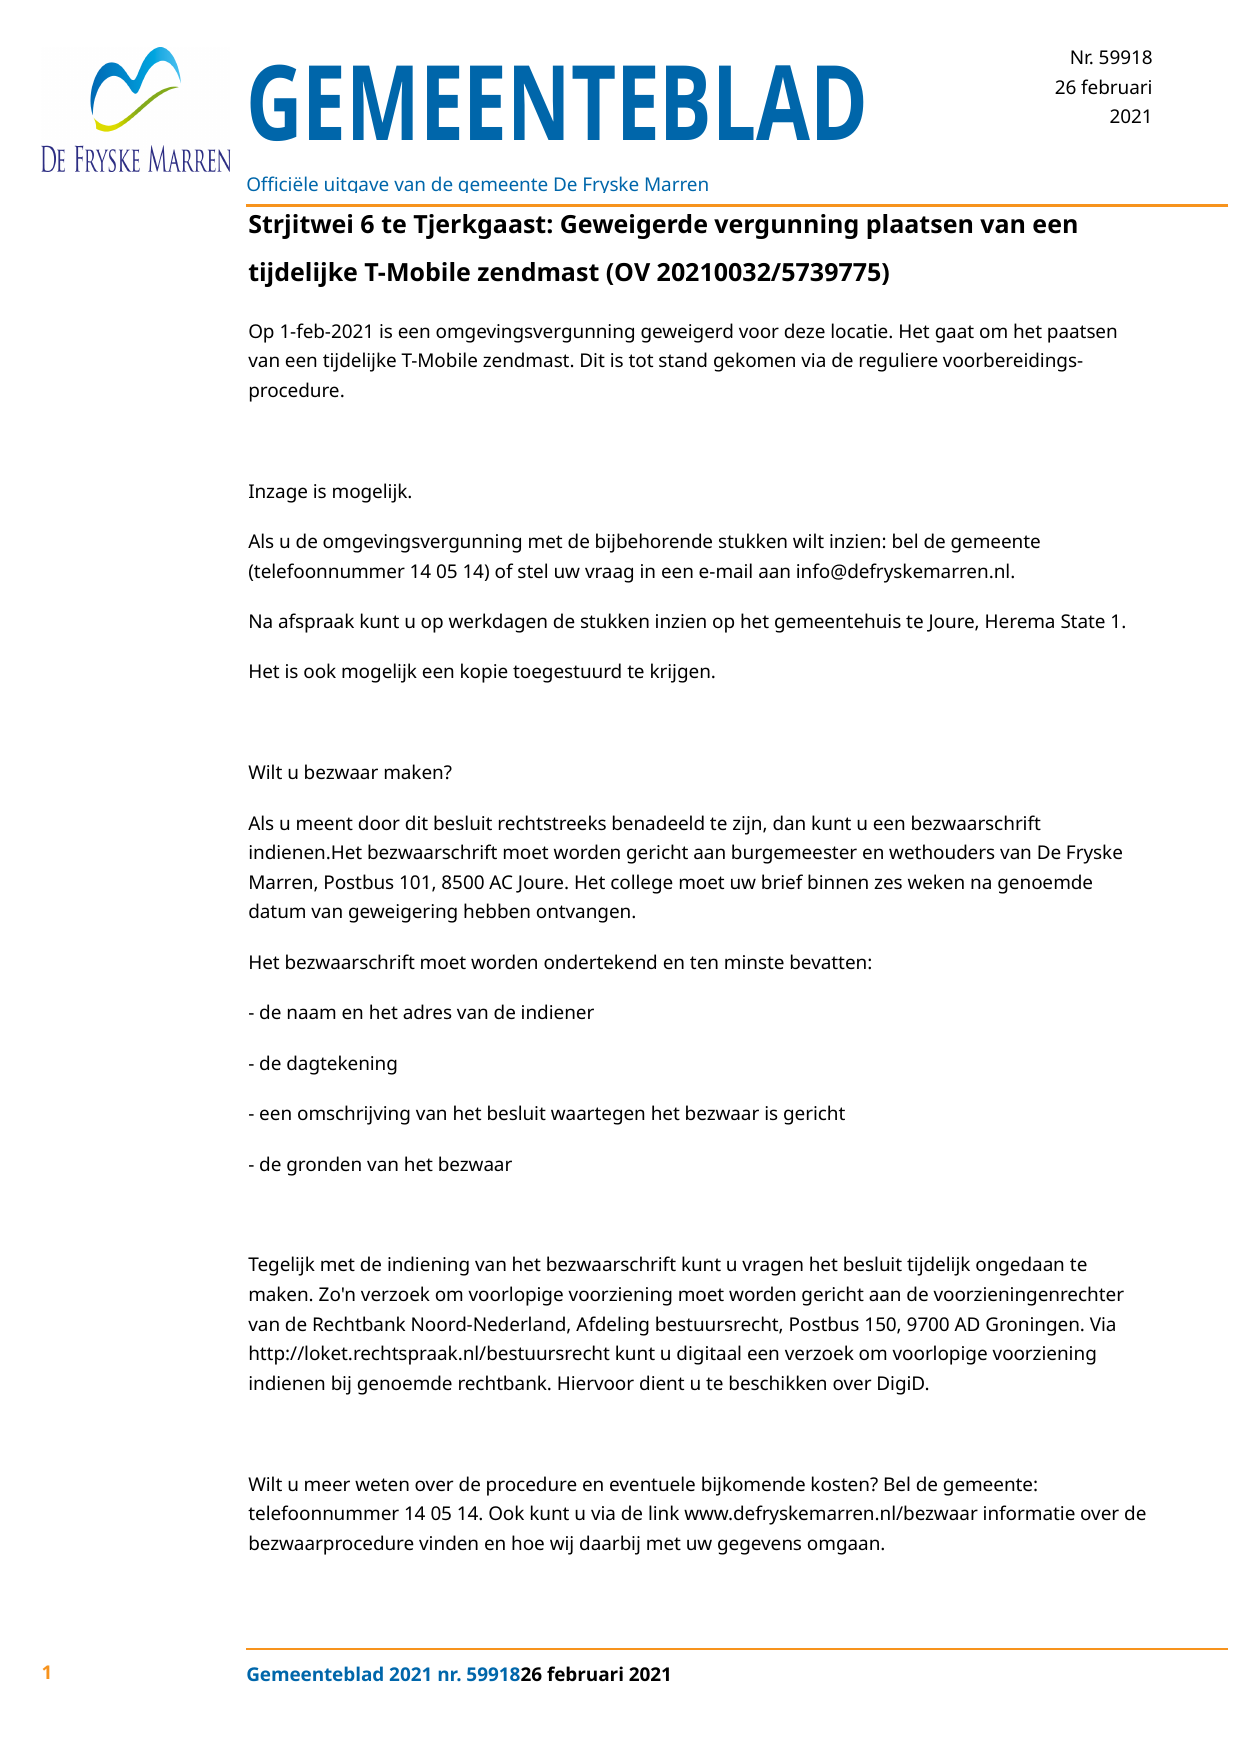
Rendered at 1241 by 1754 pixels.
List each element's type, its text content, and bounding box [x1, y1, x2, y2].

text Als u meent door dit besluit rechtstreeks benadeeld te zijn, dan kunt u een bezwaarschrift indienen.Het bezwaarschrift moet worden gericht aan burgemeester en wethouders van De Fryske Marren, Postbus 101, 8500 AC Joure. Het college moet uw brief binnen zes weken na genoemde datum van geweigering hebben ontvangen. [248, 810, 1152, 924]
text Wilt u bezwaar maken? [248, 759, 1152, 785]
text Strjitwei 6 te Tjerkgaast: Geweigerde vergunning plaatsen van een tijdelijke T-Mobile zendmast (OV 20210032/5739775) [248, 207, 1152, 288]
text Tegelijk met de indiening van het bezwaarschrift kunt u vragen het besluit tijdelijk ongedaan te maken. Zo'n verzoek om voorlopige voorziening moet worden gericht aan de voorzieningenrechter van de Rechtbank Noord-Nederland, Afdeling bestuursrecht, Postbus 150, 9700 AD Groningen. Via http://loket.rechtspraak.nl/bestuursrecht kunt u digitaal een verzoek om voorlopige voorziening indienen bij genoemde rechtbank. Hiervoor dient u te beschikken over DigiD. [248, 1252, 1152, 1396]
text Het is ook mogelijk een kopie toegestuurd te krijgen. [248, 659, 1152, 684]
text Op 1-feb-2021 is een omgevingsvergunning geweigerd voor deze locatie. Het gaat om het paatsen van een tijdelijke T-Mobile zendmast. Dit is tot stand gekomen via de reguliere voorbereidings- procedure. [248, 318, 1152, 403]
text - de naam en het adres van de indiener [248, 999, 1152, 1025]
text Na afspraak kunt u op werkdagen de stukken inzien op het gemeentehuis te Joure, Herema State 1. [248, 608, 1152, 634]
text Inzage is mogelijk. [248, 478, 1152, 504]
text - de dagtekening [248, 1050, 1152, 1076]
text Wilt u meer weten over de procedure en eventuele bijkomende kosten? Bel de gemeente: telefoonnummer 14 05 14. Ook kunt u via de link www.defryskemarren.nl/bezwaar informatie over de bezwaarprocedure vinden en hoe wij daarbij met uw gegevens omgaan. [248, 1471, 1152, 1556]
text Als u de omgevingsvergunning met de bijbehorende stukken wilt inzien: bel de gemeente (telefoonnummer 14 05 14) of stel uw vraag in een e-mail aan info@defryskemarren.nl. [248, 528, 1152, 584]
picture [41, 47, 231, 172]
text - een omschrijving van het besluit waartegen het bezwaar is gericht [248, 1100, 1152, 1126]
text - de gronden van het bezwaar [248, 1151, 1152, 1177]
text Het bezwaarschrift moet worden ondertekend en ten minste bevatten: [248, 949, 1152, 975]
